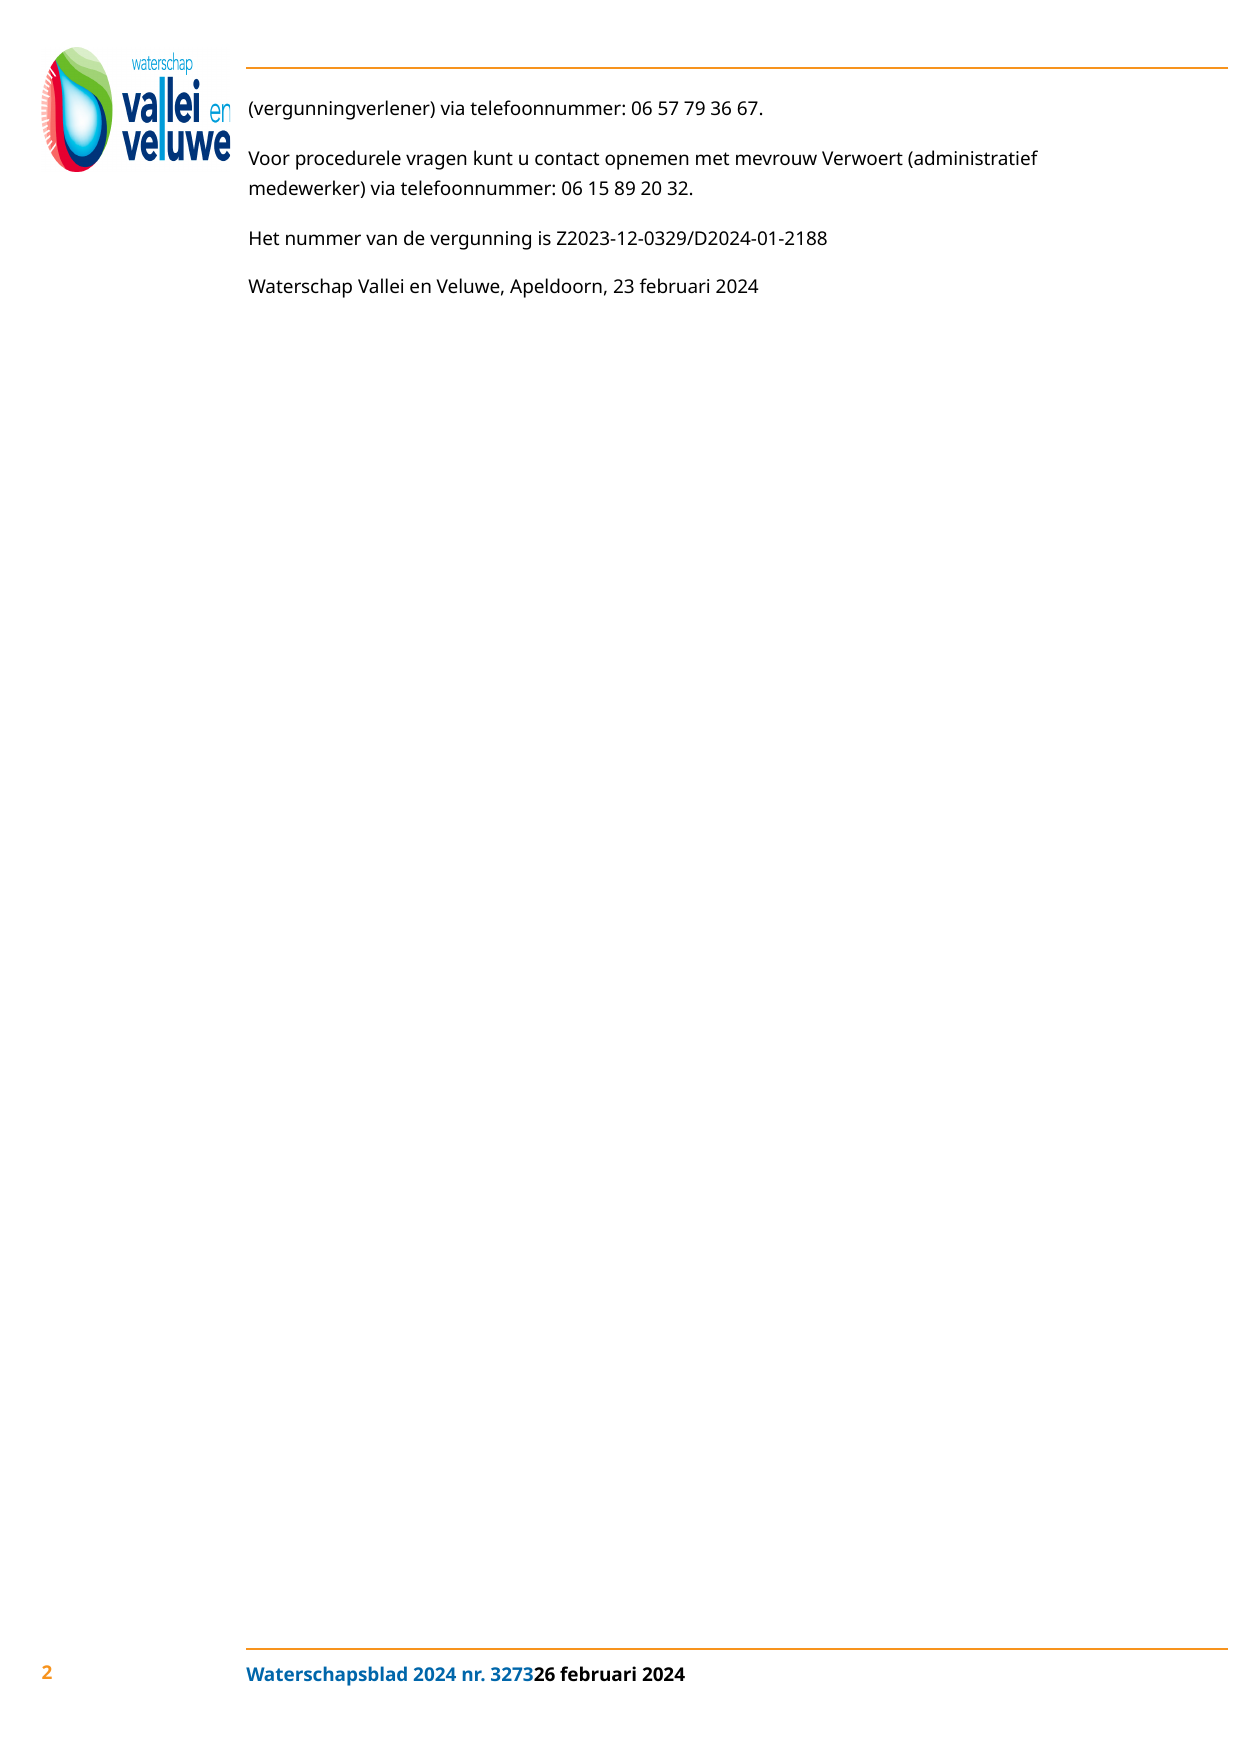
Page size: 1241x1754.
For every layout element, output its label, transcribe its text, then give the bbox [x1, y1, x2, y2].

text Voor procedurele vragen kunt u contact opnemen met mevrouw Verwoert (administratief medewerker) via telefoonnummer: 06 15 89 20 32. [248, 145, 1152, 201]
text Het nummer van de vergunning is Z2023-12-0329/D2024-01-2188 [248, 225, 1152, 251]
picture [41, 47, 231, 172]
text Waterschap Vallei en Veluwe, Apeldoorn, 23 februari 2024 [248, 273, 1152, 299]
text (vergunningverlener) via telefoonnummer: 06 57 79 36 67. [248, 95, 1152, 121]
